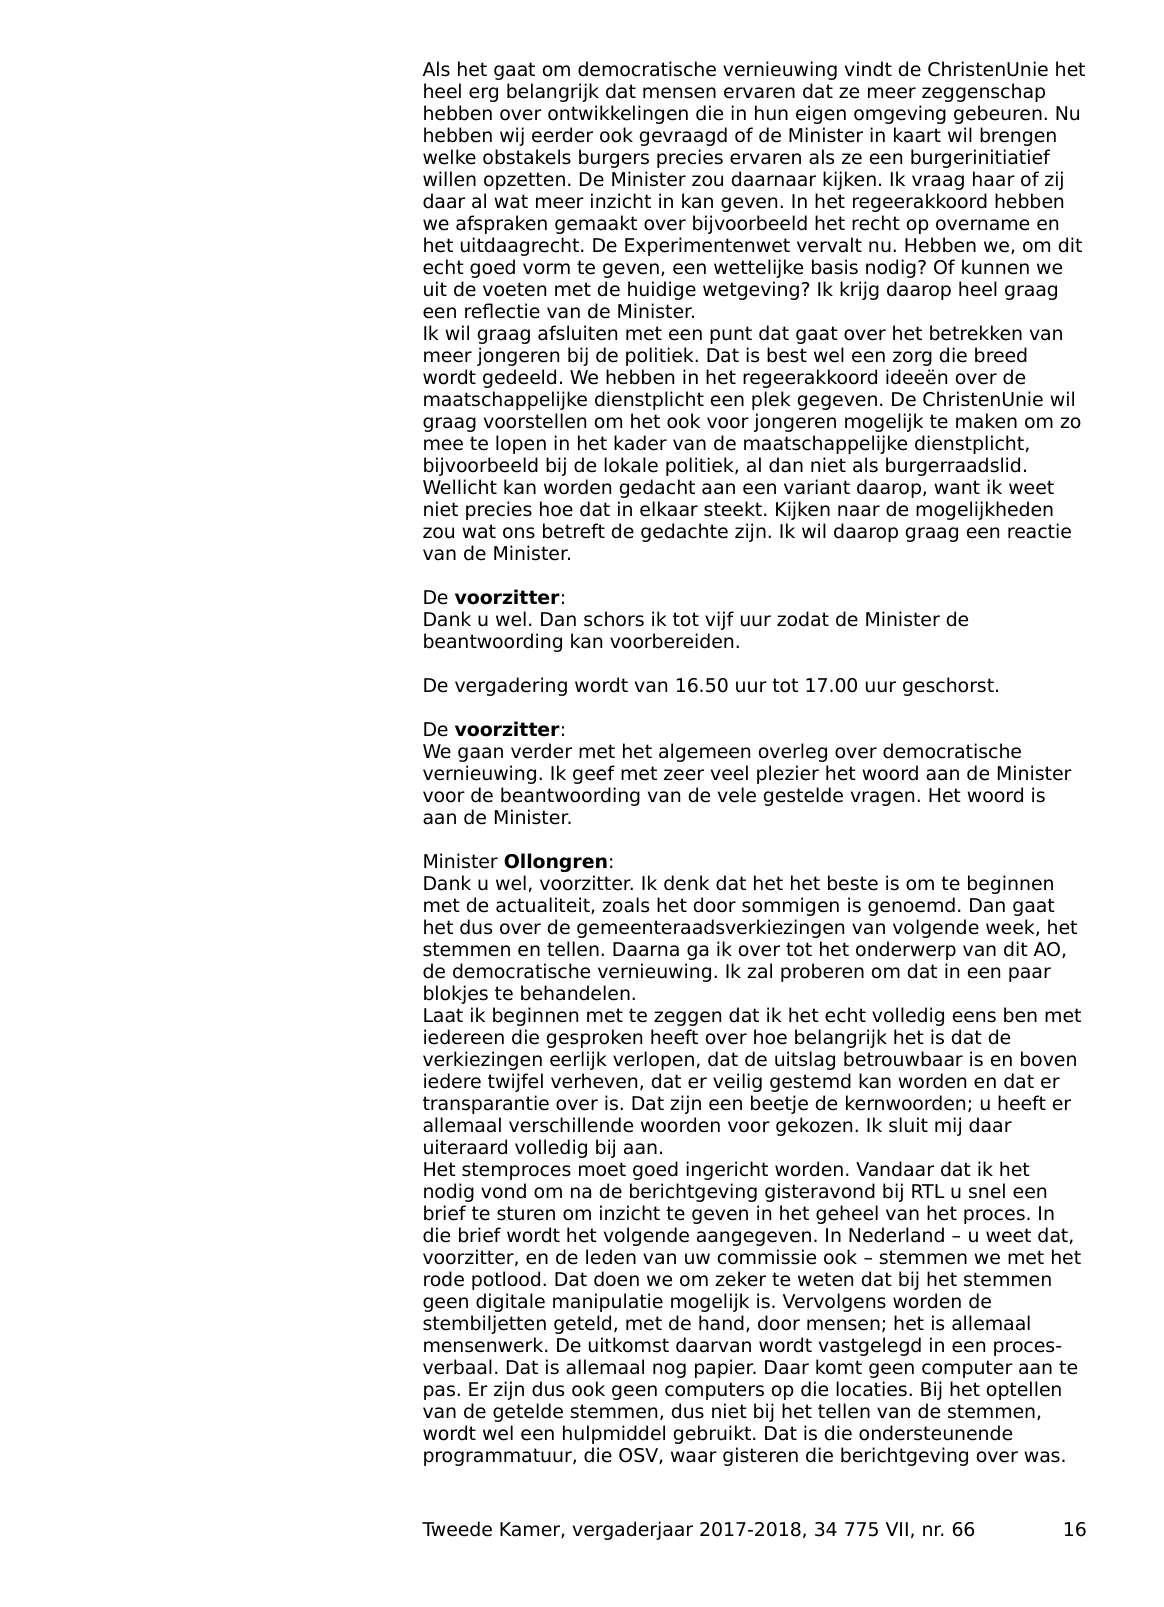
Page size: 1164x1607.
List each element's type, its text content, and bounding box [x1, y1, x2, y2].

text We gaan verder met het algemeen overleg over democratische vernieuwing. Ik geef met zeer veel plezier het woord aan de Minister voor de beantwoording van de vele gestelde vragen. Het woord is aan de Minister. [422, 741, 1087, 829]
text Laat ik beginnen met te zeggen dat ik het echt volledig eens ben met iedereen die gesproken heeft over hoe belangrijk het is dat de verkiezingen eerlijk verlopen, dat de uitslag betrouwbaar is en boven iedere twijfel verheven, dat er veilig gestemd kan worden en dat er transparantie over is. Dat zijn een beetje de kernwoorden; u heeft er allemaal verschillende woorden voor gekozen. Ik sluit mij daar uiteraard volledig bij aan. [422, 1005, 1087, 1159]
text De vergadering wordt van 16.50 uur tot 17.00 uur geschorst. [422, 675, 1087, 697]
text Dank u wel, voorzitter. Ik denk dat het het beste is om te beginnen met de actualiteit, zoals het door sommigen is genoemd. Dan gaat het dus over de gemeenteraadsverkiezingen van volgende week, het stemmen en tellen. Daarna ga ik over tot het onderwerp van dit AO, de democratische vernieuwing. Ik zal proberen om dat in een paar blokjes te behandelen. [422, 873, 1087, 1005]
text Het stemproces moet goed ingericht worden. Vandaar dat ik het nodig vond om na de berichtgeving gisteravond bij RTL u snel een brief te sturen om inzicht te geven in het geheel van het proces. In die brief wordt het volgende aangegeven. In Nederland – u weet dat, voorzitter, en de leden van uw commissie ook – stemmen we met het rode potlood. Dat doen we om zeker te weten dat bij het stemmen geen digitale manipulatie mogelijk is. Vervolgens worden de stembiljetten geteld, met de hand, door mensen; het is allemaal mensenwerk. De uitkomst daarvan wordt vastgelegd in een proces-verbaal. Dat is allemaal nog papier. Daar komt geen computer aan te pas. Er zijn dus ook geen computers op die locaties. Bij het optellen van de getelde stemmen, dus niet bij het tellen van de stemmen, wordt wel een hulpmiddel gebruikt. Dat is die ondersteunende programmatuur, die OSV, waar gisteren die berichtgeving over was. [422, 1159, 1087, 1467]
text Ik wil graag afsluiten met een punt dat gaat over het betrekken van meer jongeren bij de politiek. Dat is best wel een zorg die breed wordt gedeeld. We hebben in het regeerakkoord ideeën over de maatschappelijke dienstplicht een plek gegeven. De ChristenUnie wil graag voorstellen om het ook voor jongeren mogelijk te maken om zo mee te lopen in het kader van de maatschappelijke dienstplicht, bijvoorbeeld bij de lokale politiek, al dan niet als burgerraadslid. Wellicht kan worden gedacht aan een variant daarop, want ik weet niet precies hoe dat in elkaar steekt. Kijken naar de mogelijkheden zou wat ons betreft de gedachte zijn. Ik wil daarop graag een reactie van de Minister. [422, 323, 1087, 564]
text Als het gaat om democratische vernieuwing vindt de ChristenUnie het heel erg belangrijk dat mensen ervaren dat ze meer zeggenschap hebben over ontwikkelingen die in hun eigen omgeving gebeuren. Nu hebben wij eerder ook gevraagd of de Minister in kaart wil brengen welke obstakels burgers precies ervaren als ze een burgerinitiatief willen opzetten. De Minister zou daarnaar kijken. Ik vraag haar of zij daar al wat meer inzicht in kan geven. In het regeerakkoord hebben we afspraken gemaakt over bijvoorbeeld het recht op overname en het uitdaagrecht. De Experimentenwet vervalt nu. Hebben we, om dit echt goed vorm te geven, een wettelijke basis nodig? Of kunnen we uit de voeten met de huidige wetgeving? Ik krijg daarop heel graag een reflectie van de Minister. [422, 59, 1087, 323]
text Dank u wel. Dan schors ik tot vijf uur zodat de Minister de beantwoording kan voorbereiden. [422, 609, 1087, 653]
text Minister Ollongren: [422, 851, 1087, 873]
text De voorzitter: [422, 587, 1087, 609]
text De voorzitter: [422, 719, 1087, 741]
